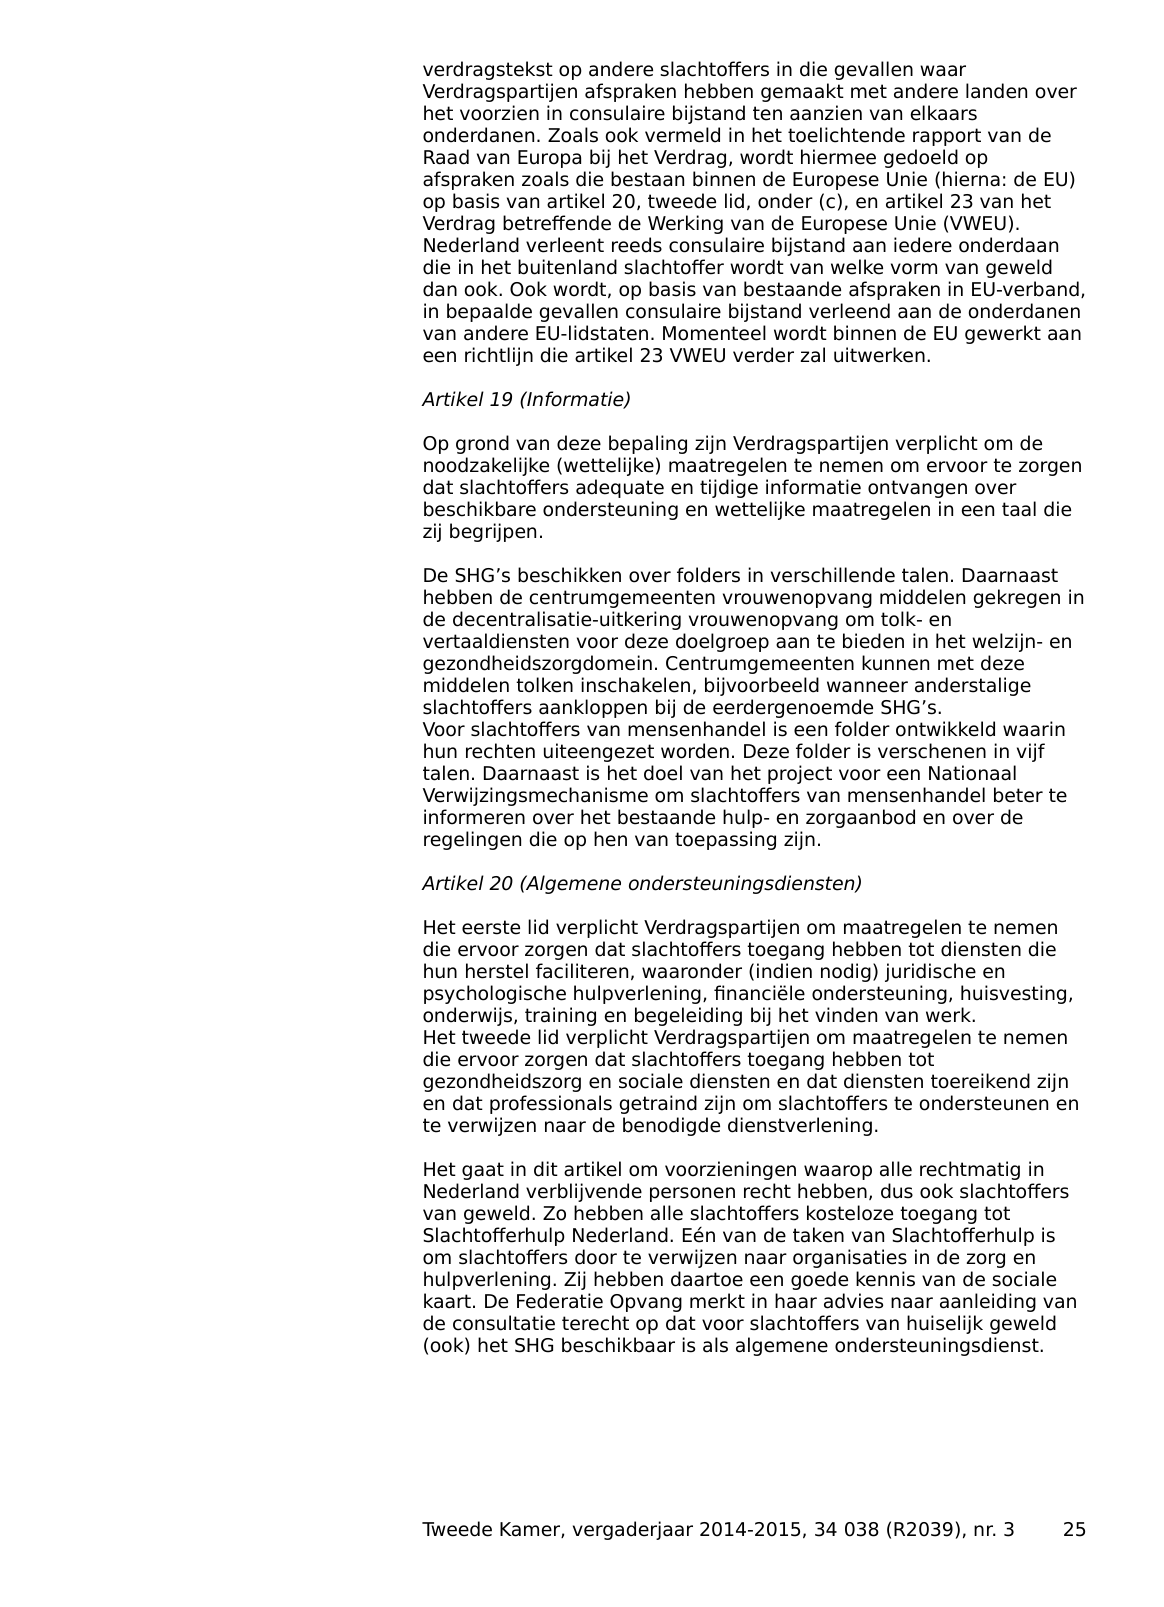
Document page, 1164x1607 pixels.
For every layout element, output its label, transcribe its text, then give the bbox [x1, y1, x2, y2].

text Nederland verleent reeds consulaire bijstand aan iedere onderdaan die in het buitenland slachtoffer wordt van welke vorm van geweld dan ook. Ook wordt, op basis van bestaande afspraken in EU-verband, in bepaalde gevallen consulaire bijstand verleend aan de onderdanen van andere EU-lidstaten. Momenteel wordt binnen de EU gewerkt aan een richtlijn die artikel 23 VWEU verder zal uitwerken. [422, 235, 1087, 367]
text Op grond van deze bepaling zijn Verdragspartijen verplicht om de noodzakelijke (wettelijke) maatregelen te nemen om ervoor te zorgen dat slachtoffers adequate en tijdige informatie ontvangen over beschikbare ondersteuning en wettelijke maatregelen in een taal die zij begrijpen. [422, 433, 1087, 543]
text Het eerste lid verplicht Verdragspartijen om maatregelen te nemen die ervoor zorgen dat slachtoffers toegang hebben tot diensten die hun herstel faciliteren, waaronder (indien nodig) juridische en psychologische hulpverlening, financiële ondersteuning, huisvesting, onderwijs, training en begeleiding bij het vinden van werk. [422, 917, 1087, 1027]
text verdragstekst op andere slachtoffers in die gevallen waar Verdragspartijen afspraken hebben gemaakt met andere landen over het voorzien in consulaire bijstand ten aanzien van elkaars onderdanen. Zoals ook vermeld in het toelichtende rapport van de Raad van Europa bij het Verdrag, wordt hiermee gedoeld op afspraken zoals die bestaan binnen de Europese Unie (hierna: de EU) op basis van artikel 20, tweede lid, onder (c), en artikel 23 van het Verdrag betreffende de Werking van de Europese Unie (VWEU). [422, 59, 1087, 235]
subtitle Artikel 20 (Algemene ondersteuningsdiensten) [422, 873, 1087, 895]
text Het tweede lid verplicht Verdragspartijen om maatregelen te nemen die ervoor zorgen dat slachtoffers toegang hebben tot gezondheidszorg en sociale diensten en dat diensten toereikend zijn en dat professionals getraind zijn om slachtoffers te ondersteunen en te verwijzen naar de benodigde dienstverlening. [422, 1027, 1087, 1137]
subtitle Artikel 19 (Informatie) [422, 389, 1087, 411]
text De SHG’s beschikken over folders in verschillende talen. Daarnaast hebben de centrumgemeenten vrouwenopvang middelen gekregen in de decentralisatie-uitkering vrouwenopvang om tolk- en vertaaldiensten voor deze doelgroep aan te bieden in het welzijn- en gezondheidszorgdomein. Centrumgemeenten kunnen met deze middelen tolken inschakelen, bijvoorbeeld wanneer anderstalige slachtoffers aankloppen bij de eerdergenoemde SHG’s. [422, 565, 1087, 719]
text Het gaat in dit artikel om voorzieningen waarop alle rechtmatig in Nederland verblijvende personen recht hebben, dus ook slachtoffers van geweld. Zo hebben alle slachtoffers kosteloze toegang tot Slachtofferhulp Nederland. Eén van de taken van Slachtofferhulp is om slachtoffers door te verwijzen naar organisaties in de zorg en hulpverlening. Zij hebben daartoe een goede kennis van de sociale kaart. De Federatie Opvang merkt in haar advies naar aanleiding van de consultatie terecht op dat voor slachtoffers van huiselijk geweld (ook) het SHG beschikbaar is als algemene ondersteuningsdienst. [422, 1159, 1087, 1357]
text Voor slachtoffers van mensenhandel is een folder ontwikkeld waarin hun rechten uiteengezet worden. Deze folder is verschenen in vijf talen. Daarnaast is het doel van het project voor een Nationaal Verwijzingsmechanisme om slachtoffers van mensenhandel beter te informeren over het bestaande hulp- en zorgaanbod en over de regelingen die op hen van toepassing zijn. [422, 719, 1087, 851]
